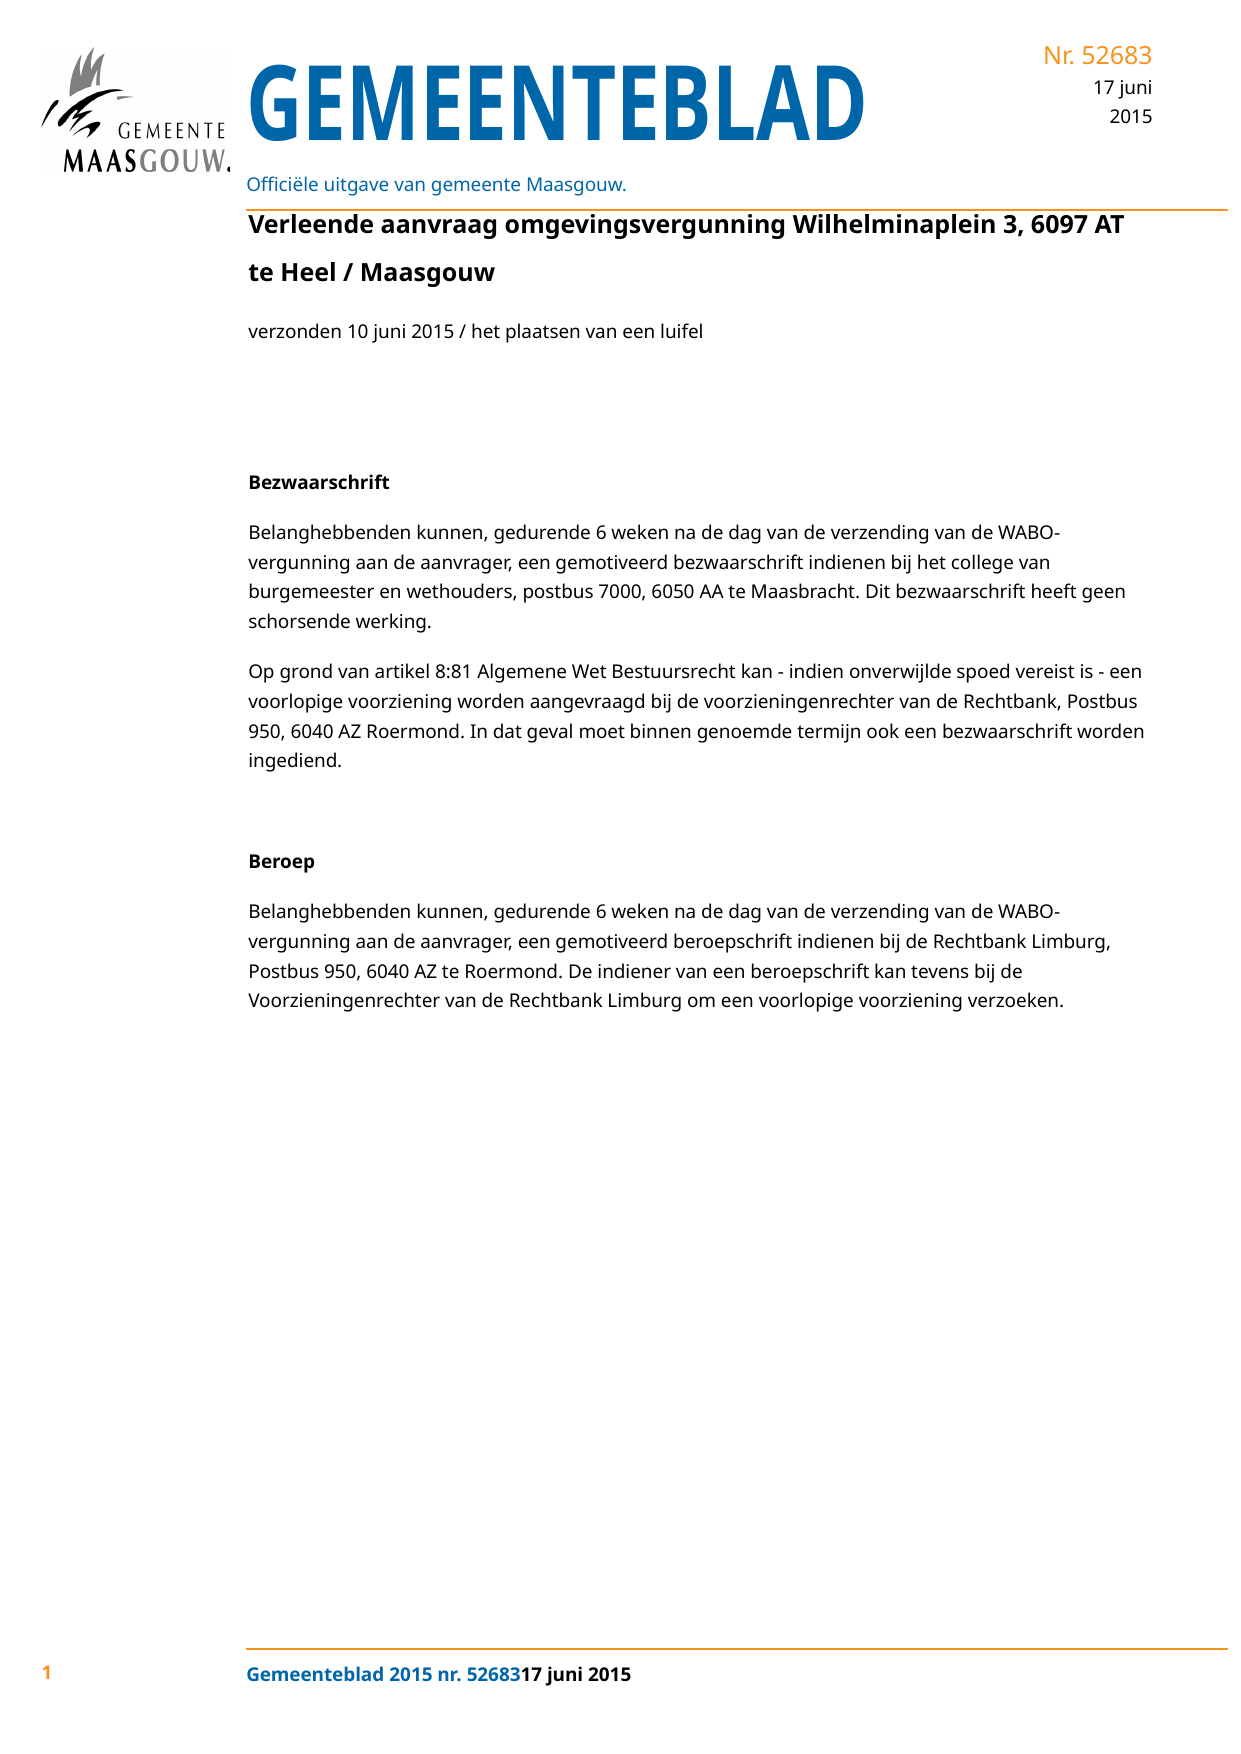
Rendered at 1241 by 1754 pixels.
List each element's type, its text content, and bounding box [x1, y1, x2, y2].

text Beroep [248, 848, 1152, 874]
text Belanghebbenden kunnen, gedurende 6 weken na de dag van de verzending van de WABO-vergunning aan de aanvrager, een gemotiveerd beroepschrift indienen bij de Rechtbank Limburg, Postbus 950, 6040 AZ te Roermond. De indiener van een beroepschrift kan tevens bij de Voorzieningenrechter van de Rechtbank Limburg om een voorlopige voorziening verzoeken. [248, 899, 1152, 1013]
text verzonden 10 juni 2015 / het plaatsen van een luifel [248, 318, 1152, 344]
text Op grond van artikel 8:81 Algemene Wet Bestuursrecht kan - indien onverwijlde spoed vereist is - een voorlopige voorziening worden aangevraagd bij de voorzieningenrechter van de Rechtbank, Postbus 950, 6040 AZ Roermond. In dat geval moet binnen genoemde termijn ook een bezwaarschrift worden ingediend. [248, 659, 1152, 773]
text Verleende aanvraag omgevingsvergunning Wilhelminaplein 3, 6097 AT te Heel / Maasgouw [248, 211, 1152, 288]
picture [41, 47, 231, 172]
text Bezwaarschrift [248, 469, 1152, 495]
text Belanghebbenden kunnen, gedurende 6 weken na de dag van de verzending van de WABO-vergunning aan de aanvrager, een gemotiveerd bezwaarschrift indienen bij het college van burgemeester en wethouders, postbus 7000, 6050 AA te Maasbracht. Dit bezwaarschrift heeft geen schorsende werking. [248, 519, 1152, 634]
